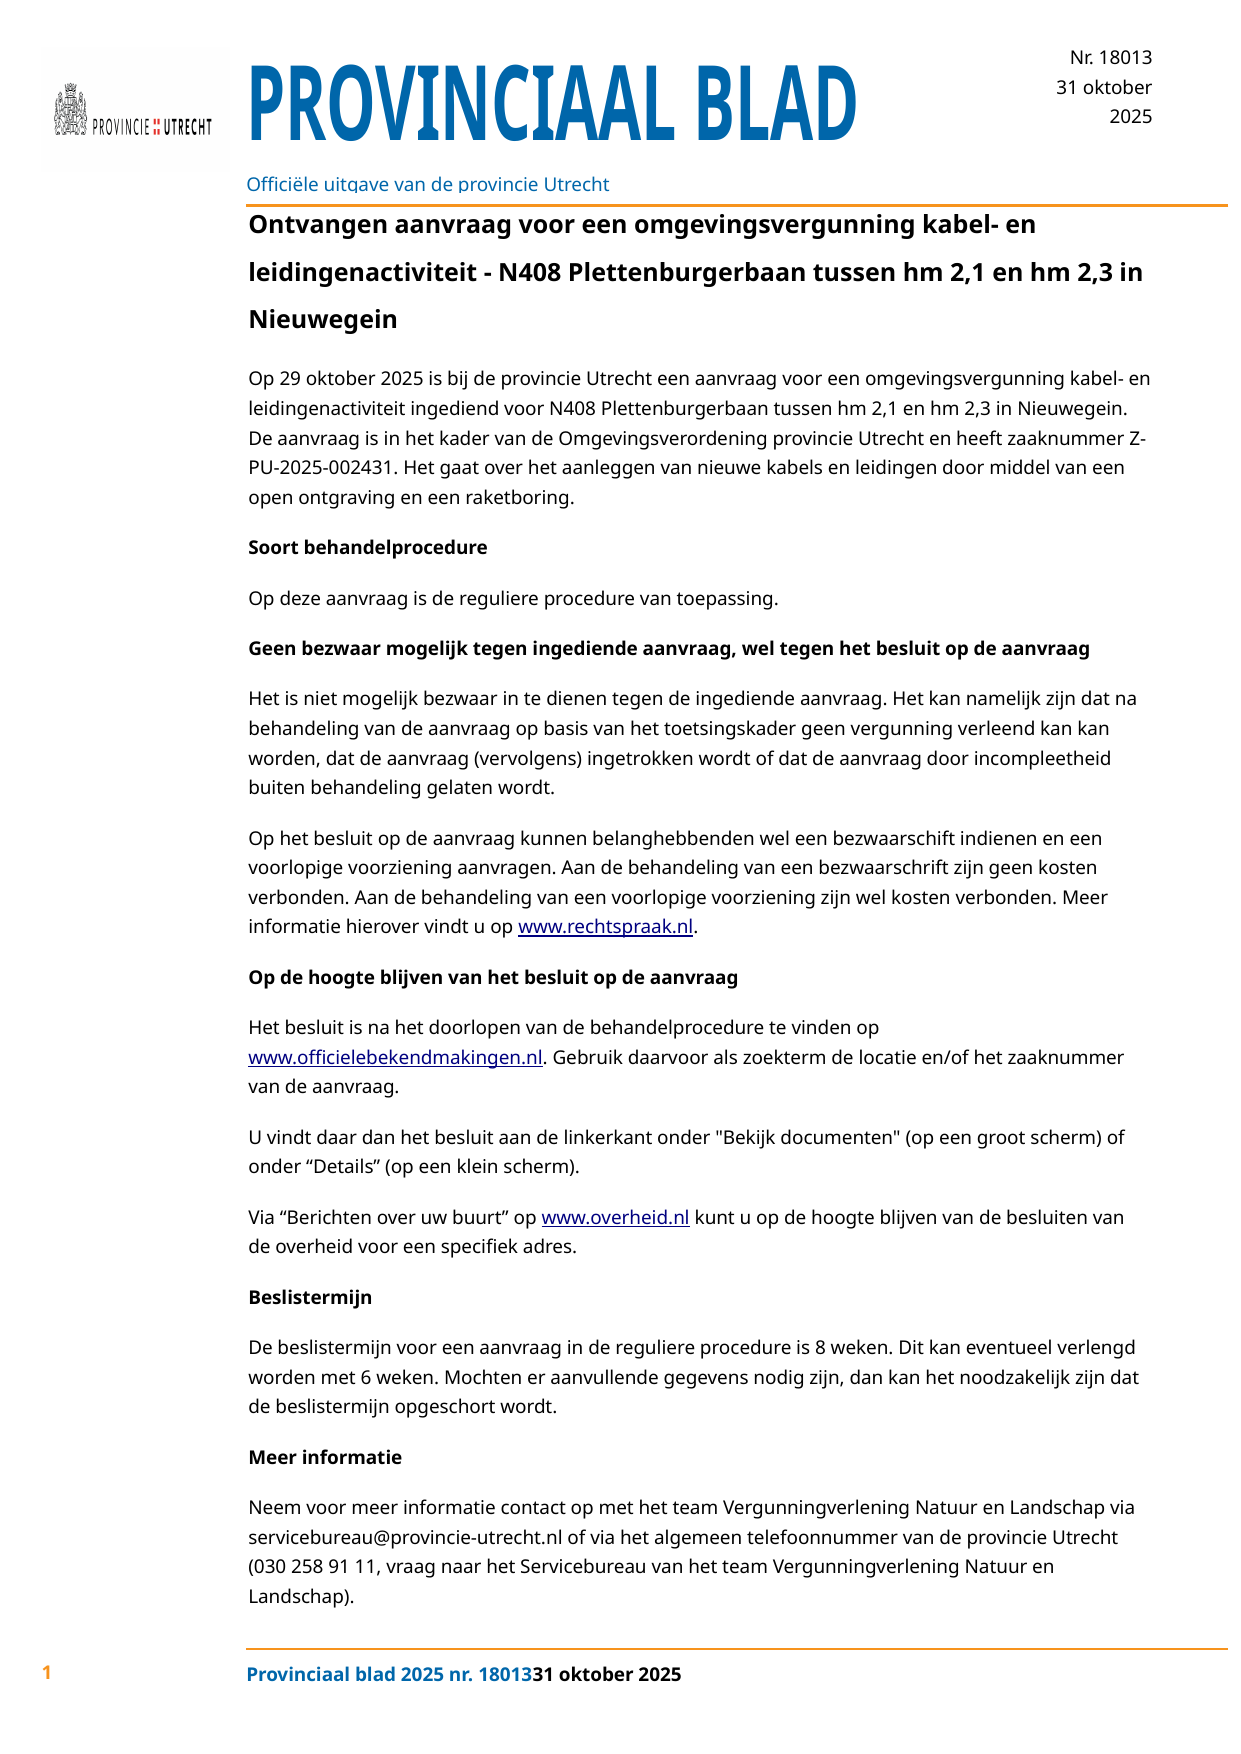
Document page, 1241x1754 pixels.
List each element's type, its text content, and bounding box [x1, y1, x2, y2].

text U vindt daar dan het besluit aan de linkerkant onder "Bekijk documenten" (op een groot scherm) of onder “Details” (op een klein scherm). [248, 1124, 1152, 1179]
text Ontvangen aanvraag voor een omgevingsvergunning kabel- en leidingenactiviteit - N408 Plettenburgerbaan tussen hm 2,1 en hm 2,3 in Nieuwegein [248, 207, 1152, 336]
picture [41, 47, 231, 172]
text Soort behandelprocedure [248, 534, 1152, 560]
text Op het besluit op de aanvraag kunnen belanghebbenden wel een bezwaarschift indienen en een voorlopige voorziening aanvragen. Aan de behandeling van een bezwaarschrift zijn geen kosten verbonden. Aan de behandeling van een voorlopige voorziening zijn wel kosten verbonden. Meer informatie hierover vindt u op www.rechtspraak.nl. [248, 825, 1152, 939]
text Via “Berichten over uw buurt” op www.overheid.nl kunt u op de hoogte blijven van de besluiten van de overheid voor een specifiek adres. [248, 1204, 1152, 1259]
text Op 29 oktober 2025 is bij de provincie Utrecht een aanvraag voor een omgevingsvergunning kabel- en leidingenactiviteit ingediend voor N408 Plettenburgerbaan tussen hm 2,1 en hm 2,3 in Nieuwegein. De aanvraag is in het kader van de Omgevingsverordening provincie Utrecht en heeft zaaknummer Z-PU-2025-002431. Het gaat over het aanleggen van nieuwe kabels en leidingen door middel van een open ontgraving en een raketboring. [248, 366, 1152, 509]
text Op de hoogte blijven van het besluit op de aanvraag [248, 964, 1152, 989]
text De beslistermijn voor een aanvraag in de reguliere procedure is 8 weken. Dit kan eventueel verlengd worden met 6 weken. Mochten er aanvullende gegevens nodig zijn, dan kan het noodzakelijk zijn dat de beslistermijn opgeschort wordt. [248, 1334, 1152, 1419]
text Beslistermijn [248, 1284, 1152, 1309]
text Het besluit is na het doorlopen van de behandelprocedure te vinden op www.officielebekendmakingen.nl. Gebruik daarvoor als zoekterm de locatie en/of het zaaknummer van de aanvraag. [248, 1014, 1152, 1099]
text Neem voor meer informatie contact op met het team Vergunningverlening Natuur en Landschap via servicebureau@provincie-utrecht.nl of via het algemeen telefoonnummer van de provincie Utrecht (030 258 91 11, vraag naar het Servicebureau van het team Vergunningverlening Natuur en Landschap). [248, 1494, 1152, 1609]
text Geen bezwaar mogelijk tegen ingediende aanvraag, wel tegen het besluit op de aanvraag [248, 635, 1152, 661]
text Meer informatie [248, 1444, 1152, 1469]
text Op deze aanvraag is de reguliere procedure van toepassing. [248, 585, 1152, 610]
text Het is niet mogelijk bezwaar in te dienen tegen de ingediende aanvraag. Het kan namelijk zijn dat na behandeling van de aanvraag op basis van het toetsingskader geen vergunning verleend kan kan worden, dat de aanvraag (vervolgens) ingetrokken wordt of dat de aanvraag door incompleetheid buiten behandeling gelaten wordt. [248, 686, 1152, 800]
